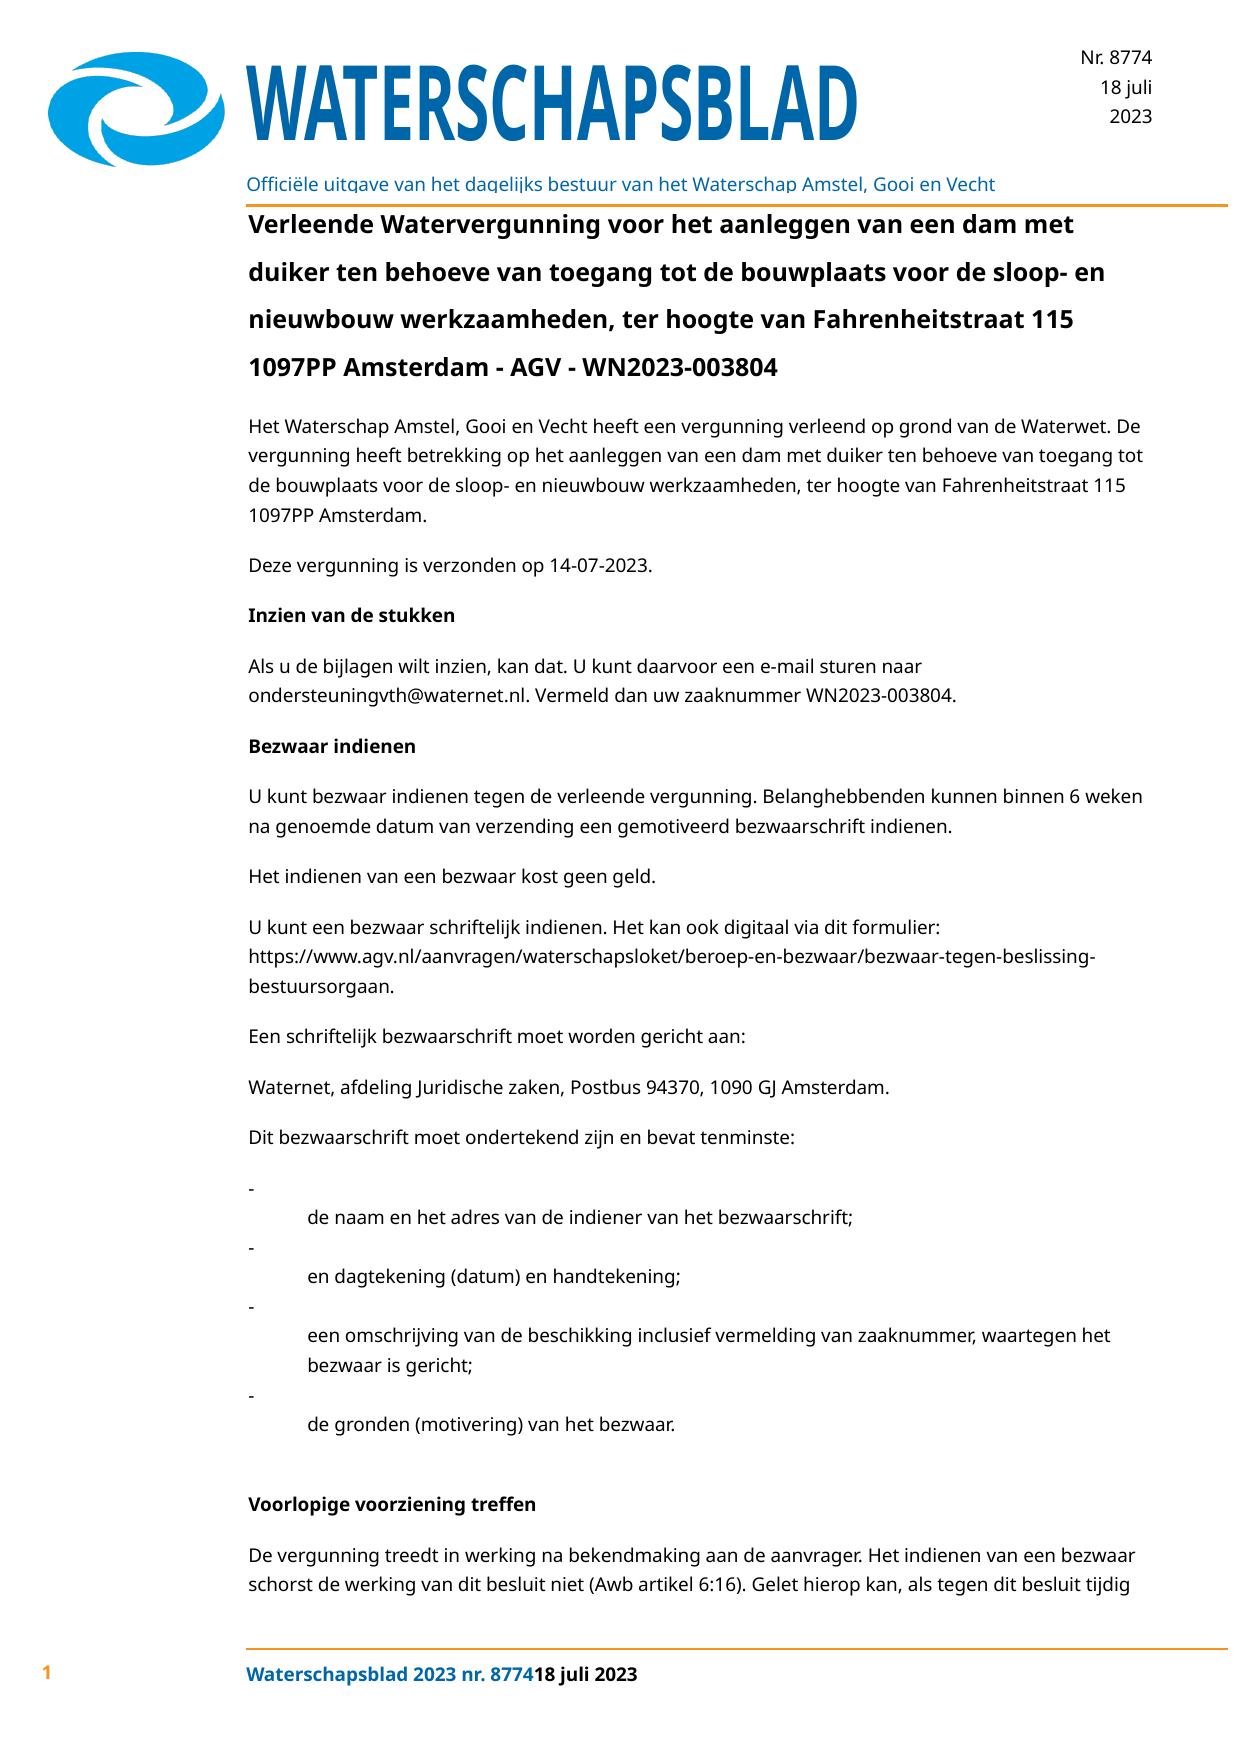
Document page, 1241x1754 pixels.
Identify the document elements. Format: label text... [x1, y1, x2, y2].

text Dit bezwaarschrift moet ondertekend zijn en bevat tenminste: [248, 1124, 1152, 1150]
text De vergunning treedt in werking na bekendmaking aan de aanvrager. Het indienen van een bezwaar schorst de werking van dit besluit niet (Awb artikel 6:16). Gelet hierop kan, als tegen dit besluit tijdig [248, 1542, 1152, 1597]
text Het indienen van een bezwaar kost geen geld. [248, 863, 1152, 889]
text Inzien van de stukken [248, 603, 1152, 628]
list een omschrijving van de beschikking inclusief vermelding van zaaknummer, waartegen het bezwaar is gericht; [248, 1323, 1152, 1378]
list de naam en het adres van de indiener van het bezwaarschrift; [248, 1204, 1152, 1230]
text U kunt bezwaar indienen tegen de verleende vergunning. Belanghebbenden kunnen binnen 6 weken na genoemde datum van verzending een gemotiveerd bezwaarschrift indienen. [248, 783, 1152, 839]
text Verleende Watervergunning voor het aanleggen van een dam met duiker ten behoeve van toegang tot de bouwplaats voor de sloop- en nieuwbouw werkzaamheden, ter hoogte van Fahrenheitstraat 115 1097PP Amsterdam - AGV - WN2023-003804 [248, 207, 1152, 384]
text Een schriftelijk bezwaarschrift moet worden gericht aan: [248, 1023, 1152, 1049]
text Als u de bijlagen wilt inzien, kan dat. U kunt daarvoor een e-mail sturen naar ondersteuningvth@waternet.nl. Vermeld dan uw zaaknummer WN2023-003804. [248, 653, 1152, 708]
text Deze vergunning is verzonden op 14-07-2023. [248, 552, 1152, 578]
list de gronden (motivering) van het bezwaar. [248, 1411, 1152, 1437]
text Bezwaar indienen [248, 733, 1152, 759]
picture [41, 47, 231, 172]
text U kunt een bezwaar schriftelijk indienen. Het kan ook digitaal via dit formulier: https://www.agv.nl/aanvragen/waterschapsloket/beroep-en-bezwaar/bezwaar-tegen-beslissing-bestuursorgaan. [248, 914, 1152, 999]
text Voorlopige voorziening treffen [248, 1491, 1152, 1517]
text Het Waterschap Amstel, Gooi en Vecht heeft een vergunning verleend op grond van de Waterwet. De vergunning heeft betrekking op het aanleggen van een dam met duiker ten behoeve van toegang tot de bouwplaats voor de sloop- en nieuwbouw werkzaamheden, ter hoogte van Fahrenheitstraat 115 1097PP Amsterdam. [248, 413, 1152, 528]
list en dagtekening (datum) en handtekening; [248, 1263, 1152, 1289]
text Waternet, afdeling Juridische zaken, Postbus 94370, 1090 GJ Amsterdam. [248, 1074, 1152, 1100]
